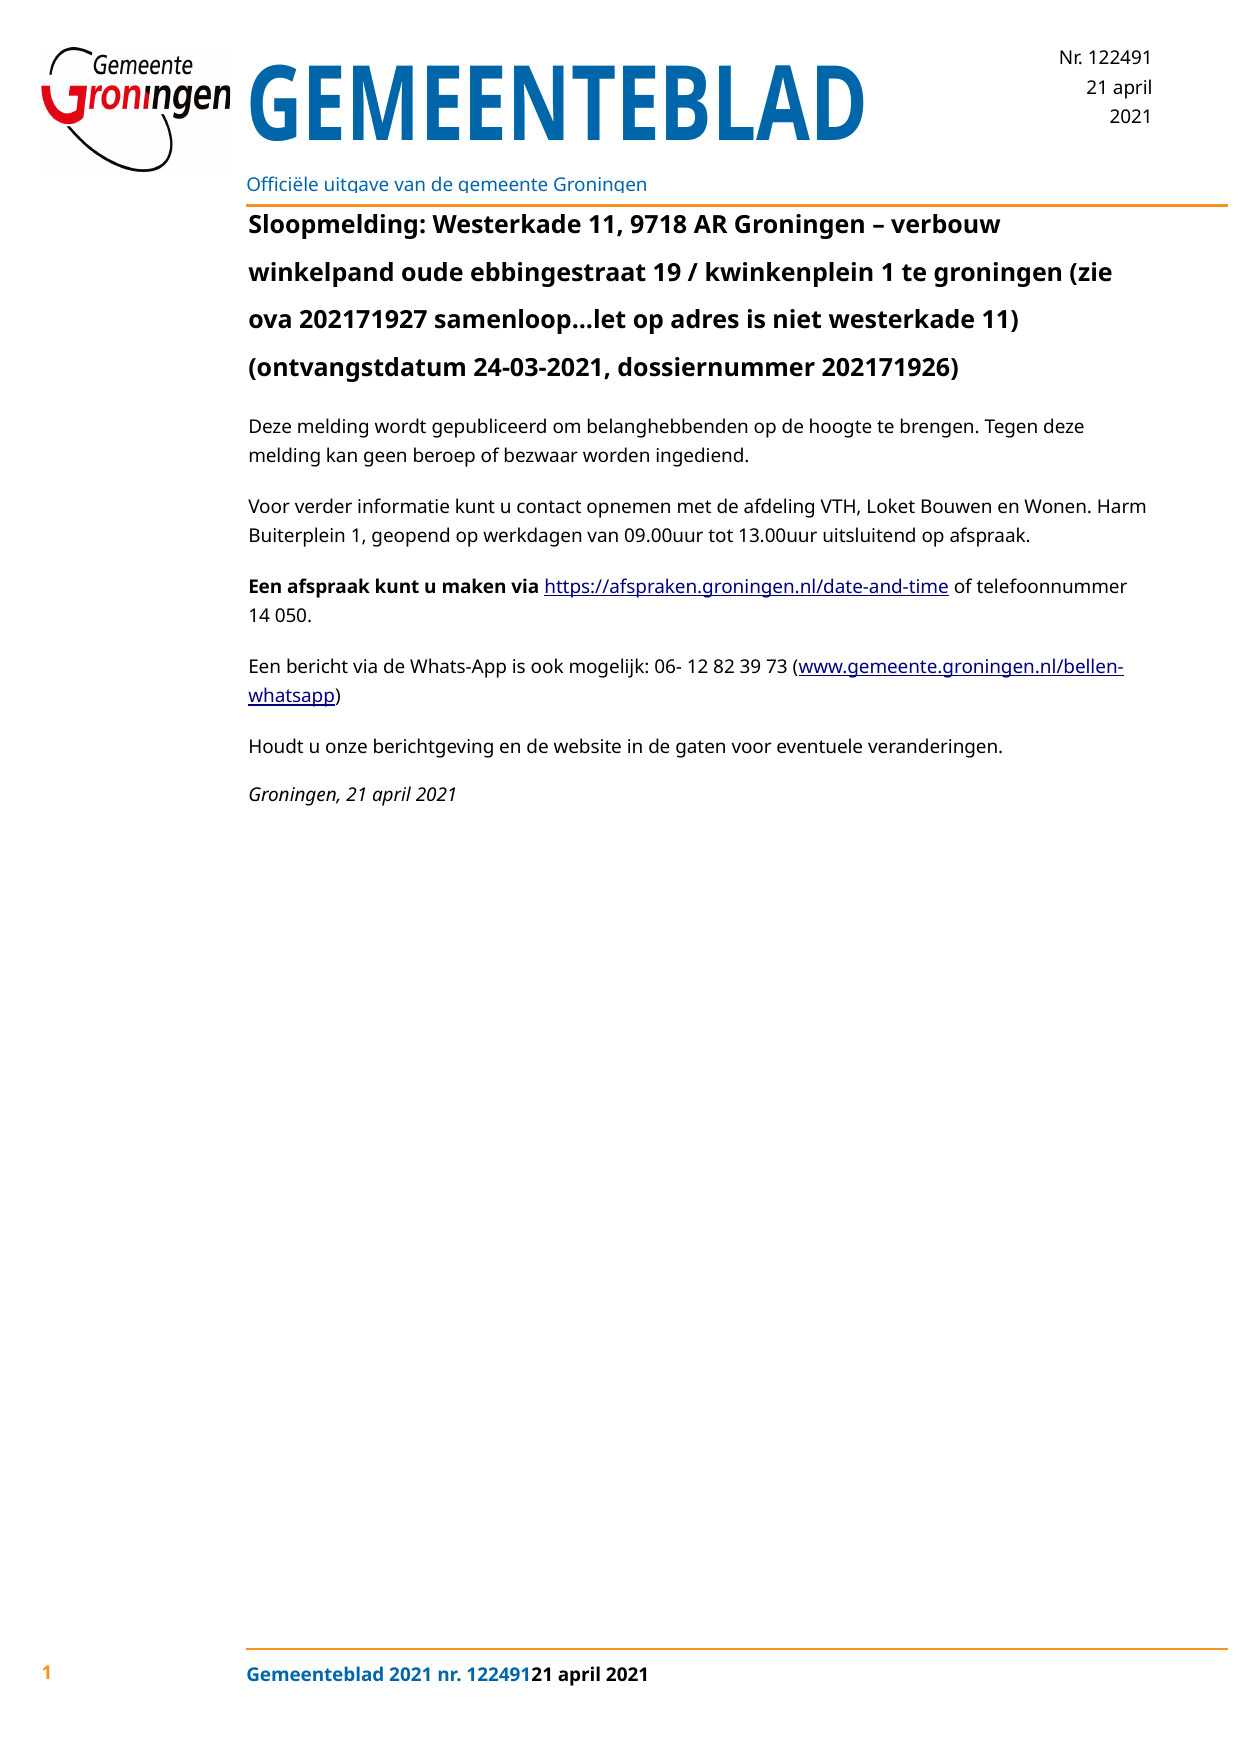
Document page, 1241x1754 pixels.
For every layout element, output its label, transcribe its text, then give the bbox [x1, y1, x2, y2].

text Een afspraak kunt u maken via https://afspraken.groningen.nl/date-and-time of telefoonnummer 14 050. [248, 573, 1152, 628]
text Houdt u onze berichtgeving en de website in de gaten voor eventuele veranderingen. [248, 733, 1152, 759]
picture [41, 47, 231, 172]
text Sloopmelding: Westerkade 11, 9718 AR Groningen – verbouw winkelpand oude ebbingestraat 19 / kwinkenplein 1 te groningen (zie ova 202171927 samenloop...let op adres is niet westerkade 11) (ontvangstdatum 24-03-2021, dossiernummer 202171926) [248, 207, 1152, 384]
text Deze melding wordt gepubliceerd om belanghebbenden op de hoogte te brengen. Tegen deze melding kan geen beroep of bezwaar worden ingediend. [248, 413, 1152, 468]
text Een bericht via de Whats-App is ook mogelijk: 06- 12 82 39 73 (www.gemeente.groningen.nl/bellen-whatsapp) [248, 653, 1152, 708]
text Groningen, 21 april 2021 [248, 781, 1152, 807]
text Voor verder informatie kunt u contact opnemen met de afdeling VTH, Loket Bouwen en Wonen. Harm Buiterplein 1, geopend op werkdagen van 09.00uur tot 13.00uur uitsluitend op afspraak. [248, 493, 1152, 548]
